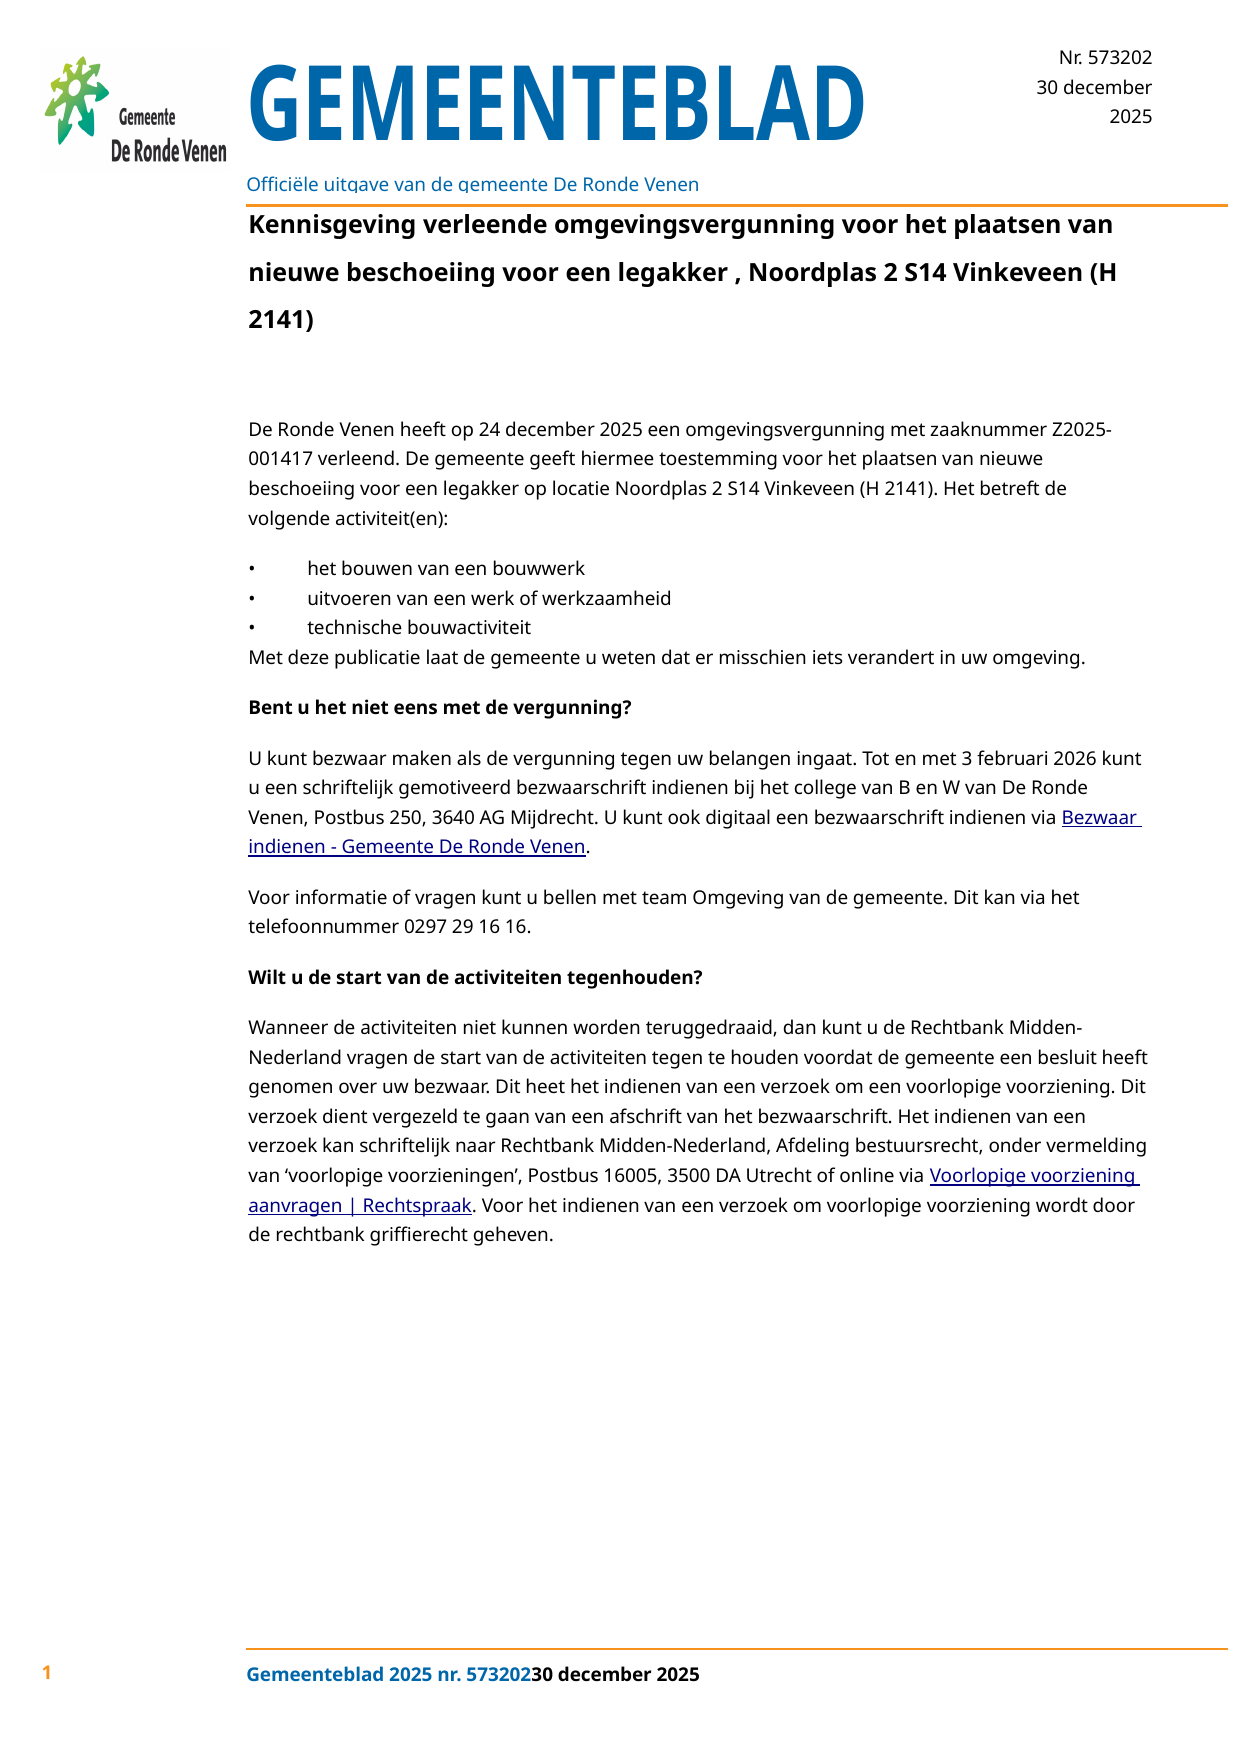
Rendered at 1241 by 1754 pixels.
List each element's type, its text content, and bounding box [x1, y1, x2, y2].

list het bouwen van een bouwwerk [248, 555, 1152, 581]
text Kennisgeving verleende omgevingsvergunning voor het plaatsen van nieuwe beschoeiing voor een legakker , Noordplas 2 S14 Vinkeveen (H 2141) [248, 207, 1152, 336]
text Wanneer de activiteiten niet kunnen worden teruggedraaid, dan kunt u de Rechtbank Midden-Nederland vragen de start van de activiteiten tegen te houden voordat de gemeente een besluit heeft genomen over uw bezwaar. Dit heet het indienen van een verzoek om een voorlopige voorziening. Dit verzoek dient vergezeld te gaan van een afschrift van het bezwaarschrift. Het indienen van een verzoek kan schriftelijk naar Rechtbank Midden-Nederland, Afdeling bestuursrecht, onder vermelding van ‘voorlopige voorzieningen’, Postbus 16005, 3500 DA Utrecht of online via Voorlopige voorziening aanvragen | Rechtspraak. Voor het indienen van een verzoek om voorlopige voorziening wordt door de rechtbank griffierecht geheven. [248, 1014, 1152, 1247]
text Met deze publicatie laat de gemeente u weten dat er misschien iets verandert in uw omgeving. [248, 644, 1152, 669]
text Wilt u de start van de activiteiten tegenhouden? [248, 964, 1152, 989]
picture [41, 47, 231, 172]
list uitvoeren van een werk of werkzaamheid [248, 585, 1152, 610]
list technische bouwactiviteit [248, 614, 1152, 640]
text Voor informatie of vragen kunt u bellen met team Omgeving van de gemeente. Dit kan via het telefoonnummer 0297 29 16 16. [248, 884, 1152, 939]
text De Ronde Venen heeft op 24 december 2025 een omgevingsvergunning met zaaknummer Z2025-001417 verleend. De gemeente geeft hiermee toestemming voor het plaatsen van nieuwe beschoeiing voor een legakker op locatie Noordplas 2 S14 Vinkeveen (H 2141). Het betreft de volgende activiteit(en): [248, 416, 1152, 530]
text Bent u het niet eens met de vergunning? [248, 694, 1152, 720]
text U kunt bezwaar maken als de vergunning tegen uw belangen ingaat. Tot en met 3 februari 2026 kunt u een schriftelijk gemotiveerd bezwaarschrift indienen bij het college van B en W van De Ronde Venen, Postbus 250, 3640 AG Mijdrecht. U kunt ook digitaal een bezwaarschrift indienen via Bezwaar indienen - Gemeente De Ronde Venen. [248, 745, 1152, 859]
